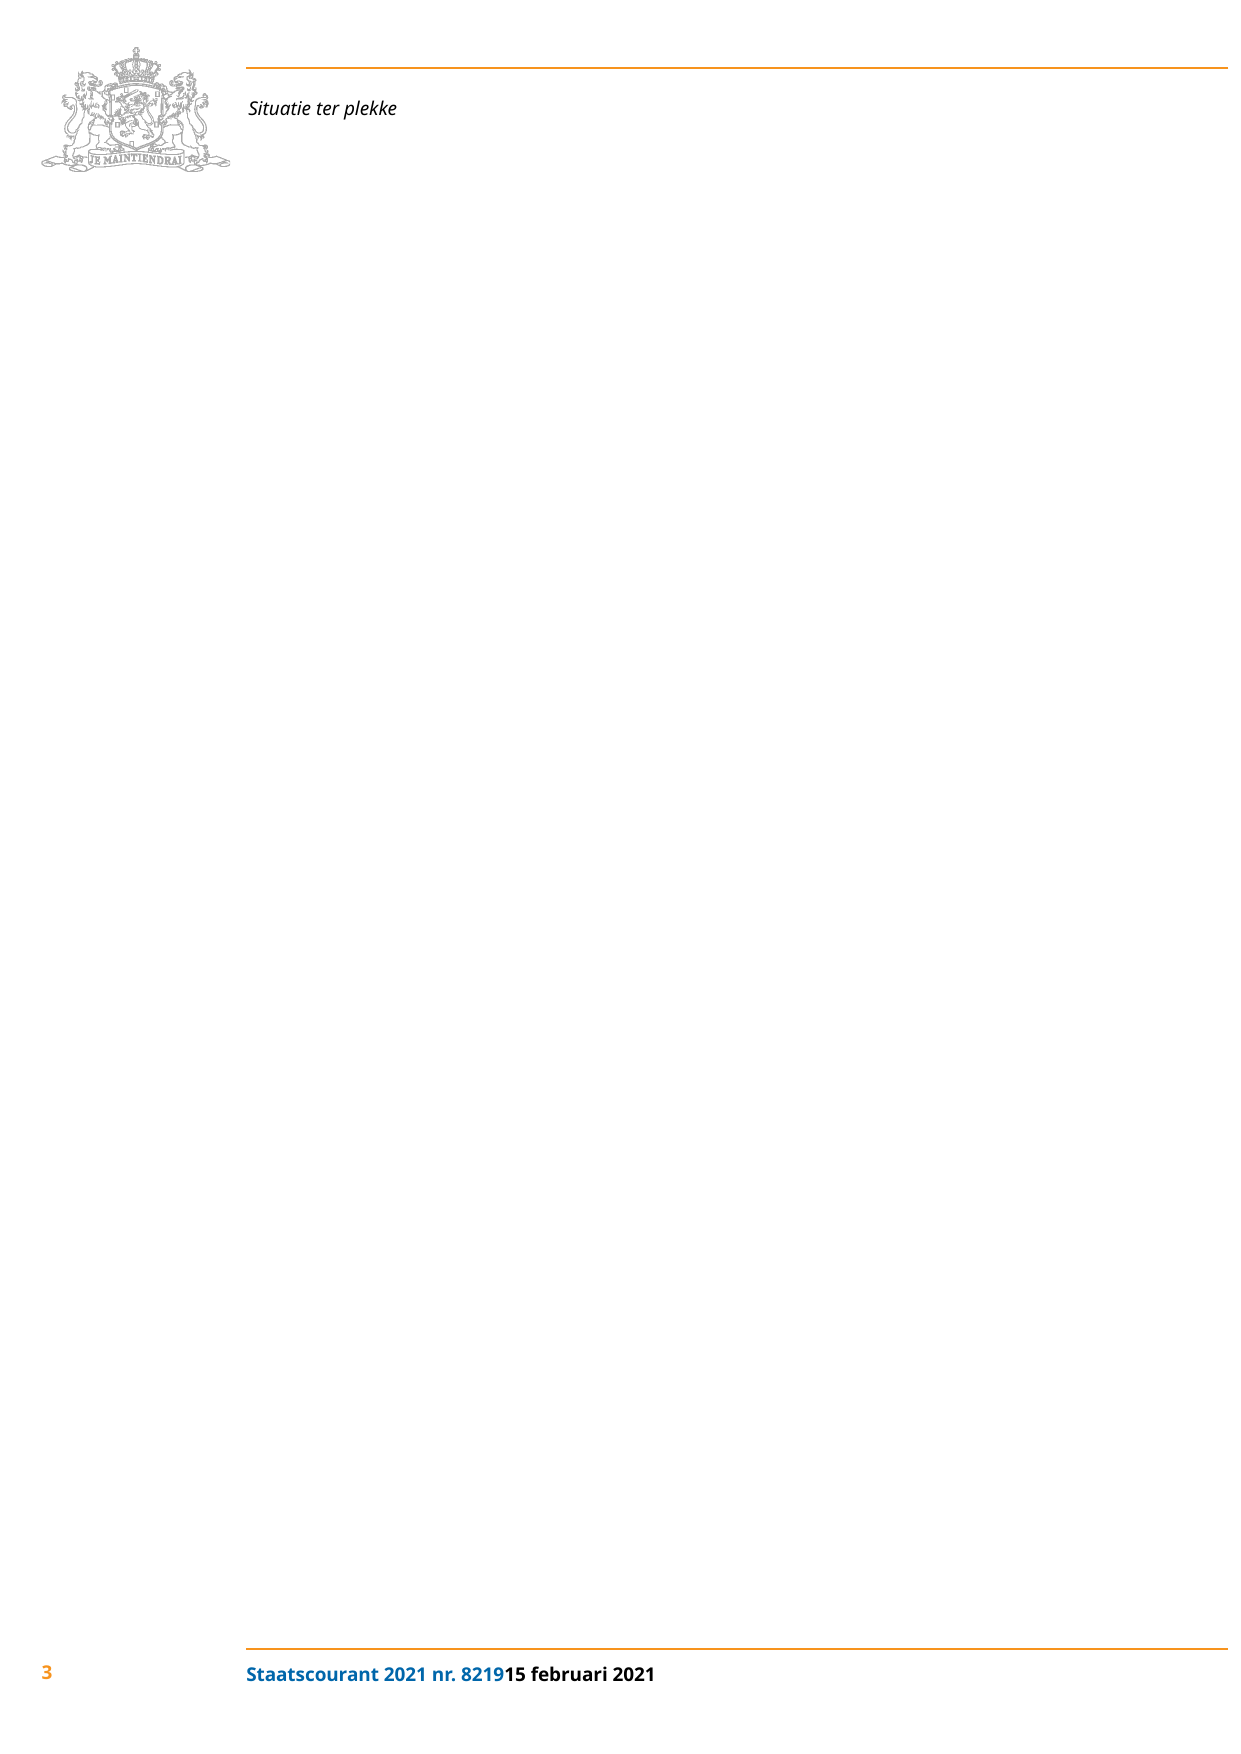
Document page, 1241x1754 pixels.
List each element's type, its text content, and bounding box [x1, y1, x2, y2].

picture [41, 47, 231, 172]
text Situatie ter plekke [248, 95, 1152, 121]
